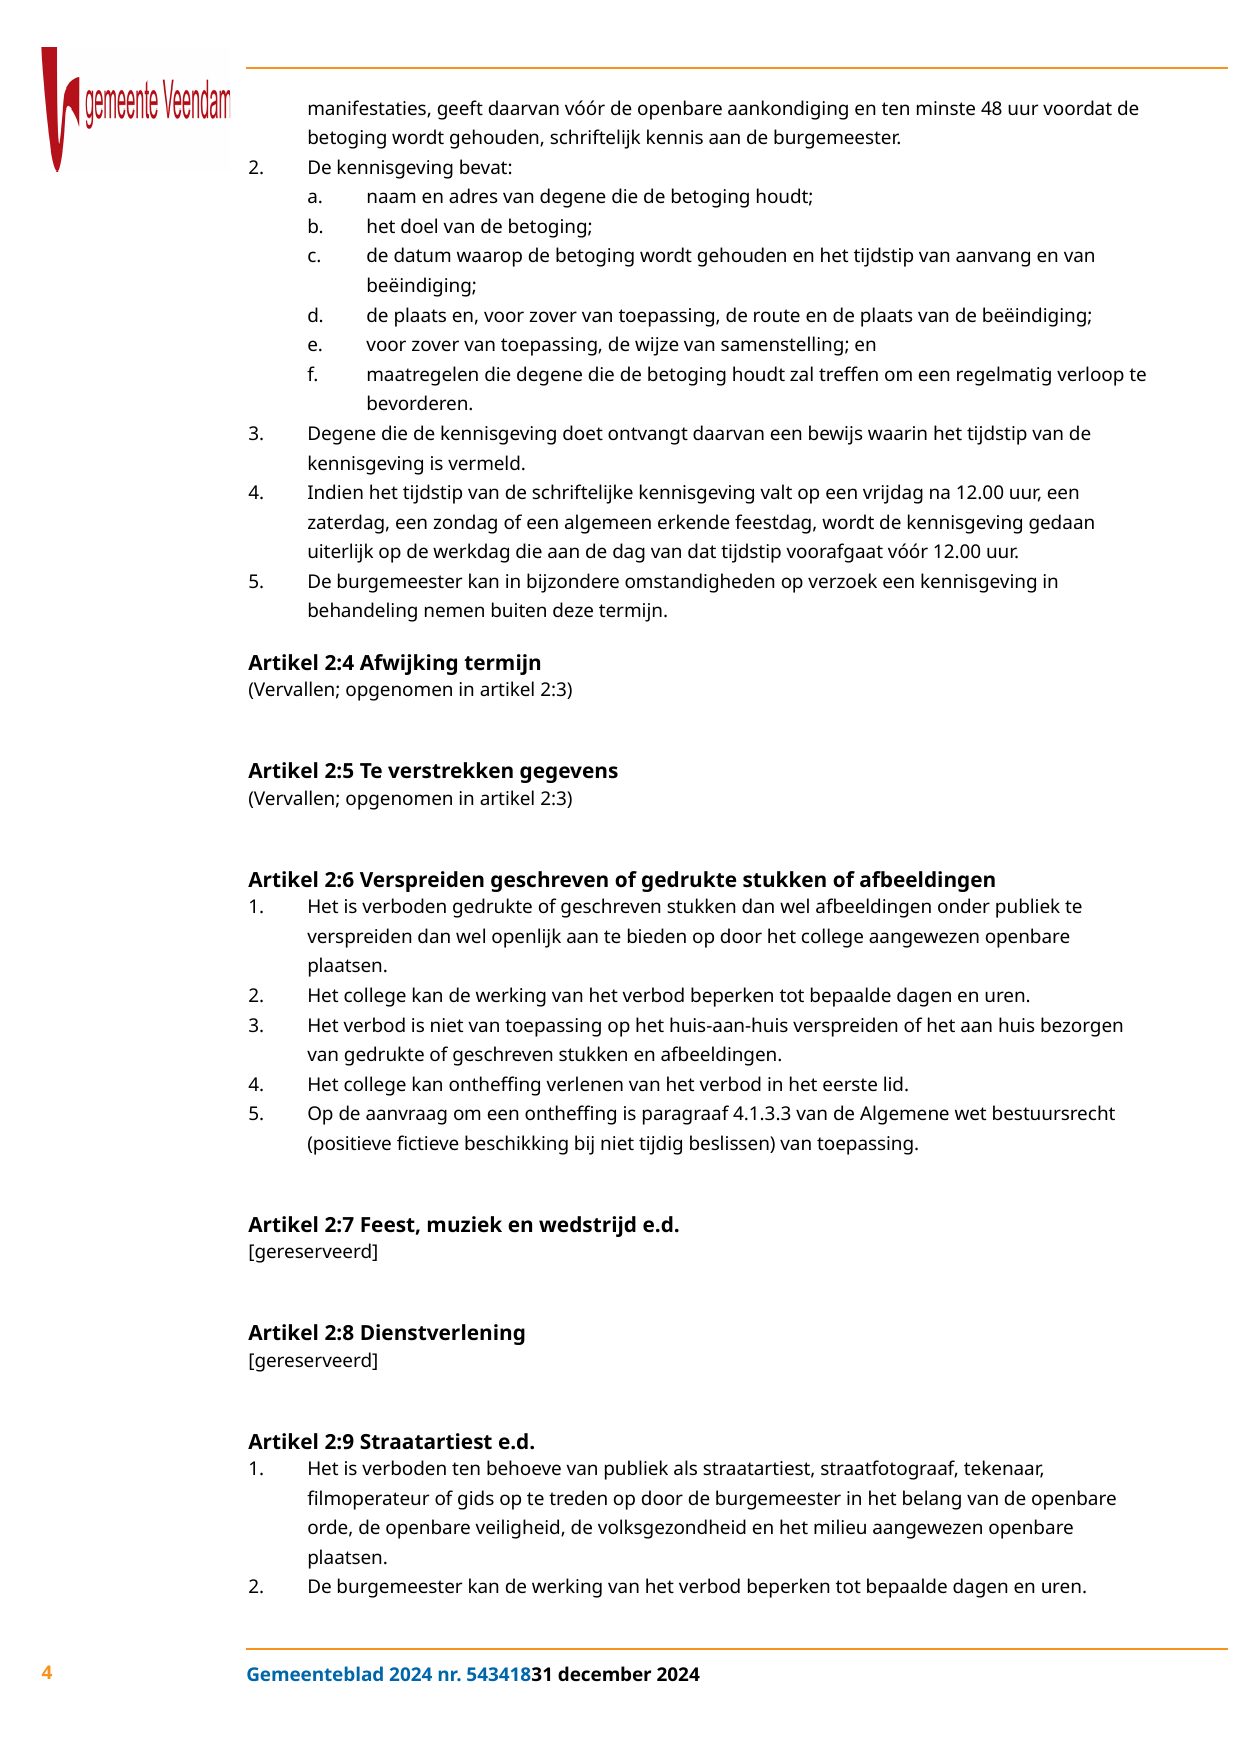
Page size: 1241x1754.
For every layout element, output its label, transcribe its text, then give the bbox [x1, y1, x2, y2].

text Artikel 2:9 Straatartiest e.d. [248, 1427, 1152, 1455]
text (Vervallen; opgenomen in artikel 2:3) [248, 677, 1152, 702]
text Artikel 2:7 Feest, muziek en wedstrijd e.d. [248, 1210, 1152, 1238]
text Artikel 2:5 Te verstrekken gegevens [248, 757, 1152, 785]
list voor zover van toepassing, de wijze van samenstelling; en [307, 331, 1152, 357]
list Op de aanvraag om een ontheffing is paragraaf 4.1.3.3 van de Algemene wet bestuursrecht (positieve fictieve beschikking bij niet tijdig beslissen) van toepassing. [248, 1101, 1152, 1156]
list manifestaties, geeft daarvan vóór de openbare aankondiging en ten minste 48 uur voordat de betoging wordt gehouden, schriftelijk kennis aan de burgemeester. [248, 95, 1152, 150]
text Artikel 2:6 Verspreiden geschreven of gedrukte stukken of afbeeldingen [248, 865, 1152, 893]
list Degene die de kennisgeving doet ontvangt daarvan een bewijs waarin het tijdstip van de kennisgeving is vermeld. [248, 420, 1152, 476]
list Het college kan ontheffing verlenen van het verbod in het eerste lid. [248, 1071, 1152, 1097]
list Het is verboden ten behoeve van publiek als straatartiest, straatfotograaf, tekenaar, filmoperateur of gids op te treden op door de burgemeester in het belang van de openbare orde, de openbare veiligheid, de volksgezondheid en het milieu aangewezen openbare plaatsen. [248, 1455, 1152, 1570]
list De burgemeester kan in bijzondere omstandigheden op verzoek een kennisgeving in behandeling nemen buiten deze termijn. [248, 568, 1152, 623]
text [gereserveerd] [248, 1347, 1152, 1373]
picture [41, 47, 231, 172]
text (Vervallen; opgenomen in artikel 2:3) [248, 785, 1152, 811]
list het doel van de betoging; [307, 213, 1152, 239]
list Het is verboden gedrukte of geschreven stukken dan wel afbeeldingen onder publiek te verspreiden dan wel openlijk aan te bieden op door het college aangewezen openbare plaatsen. [248, 893, 1152, 978]
list De burgemeester kan de werking van het verbod beperken tot bepaalde dagen en uren. [248, 1574, 1152, 1599]
list naam en adres van degene die de betoging houdt; [307, 183, 1152, 209]
list maatregelen die degene die de betoging houdt zal treffen om een regelmatig verloop te bevorderen. [307, 361, 1152, 416]
text Artikel 2:8 Dienstverlening [248, 1318, 1152, 1347]
list de plaats en, voor zover van toepassing, de route en de plaats van de beëindiging; [307, 302, 1152, 328]
list de datum waarop de betoging wordt gehouden en het tijdstip van aanvang en van beëindiging; [307, 243, 1152, 298]
text Artikel 2:4 Afwijking termijn [248, 648, 1152, 677]
list De kennisgeving bevat: [248, 154, 1152, 180]
text [gereserveerd] [248, 1238, 1152, 1264]
list Het college kan de werking van het verbod beperken tot bepaalde dagen en uren. [248, 982, 1152, 1008]
list Indien het tijdstip van de schriftelijke kennisgeving valt op een vrijdag na 12.00 uur, een zaterdag, een zondag of een algemeen erkende feestdag, wordt de kennisgeving gedaan uiterlijk op de werkdag die aan de dag van dat tijdstip voorafgaat vóór 12.00 uur. [248, 479, 1152, 564]
list Het verbod is niet van toepassing op het huis-aan-huis verspreiden of het aan huis bezorgen van gedrukte of geschreven stukken en afbeeldingen. [248, 1012, 1152, 1067]
